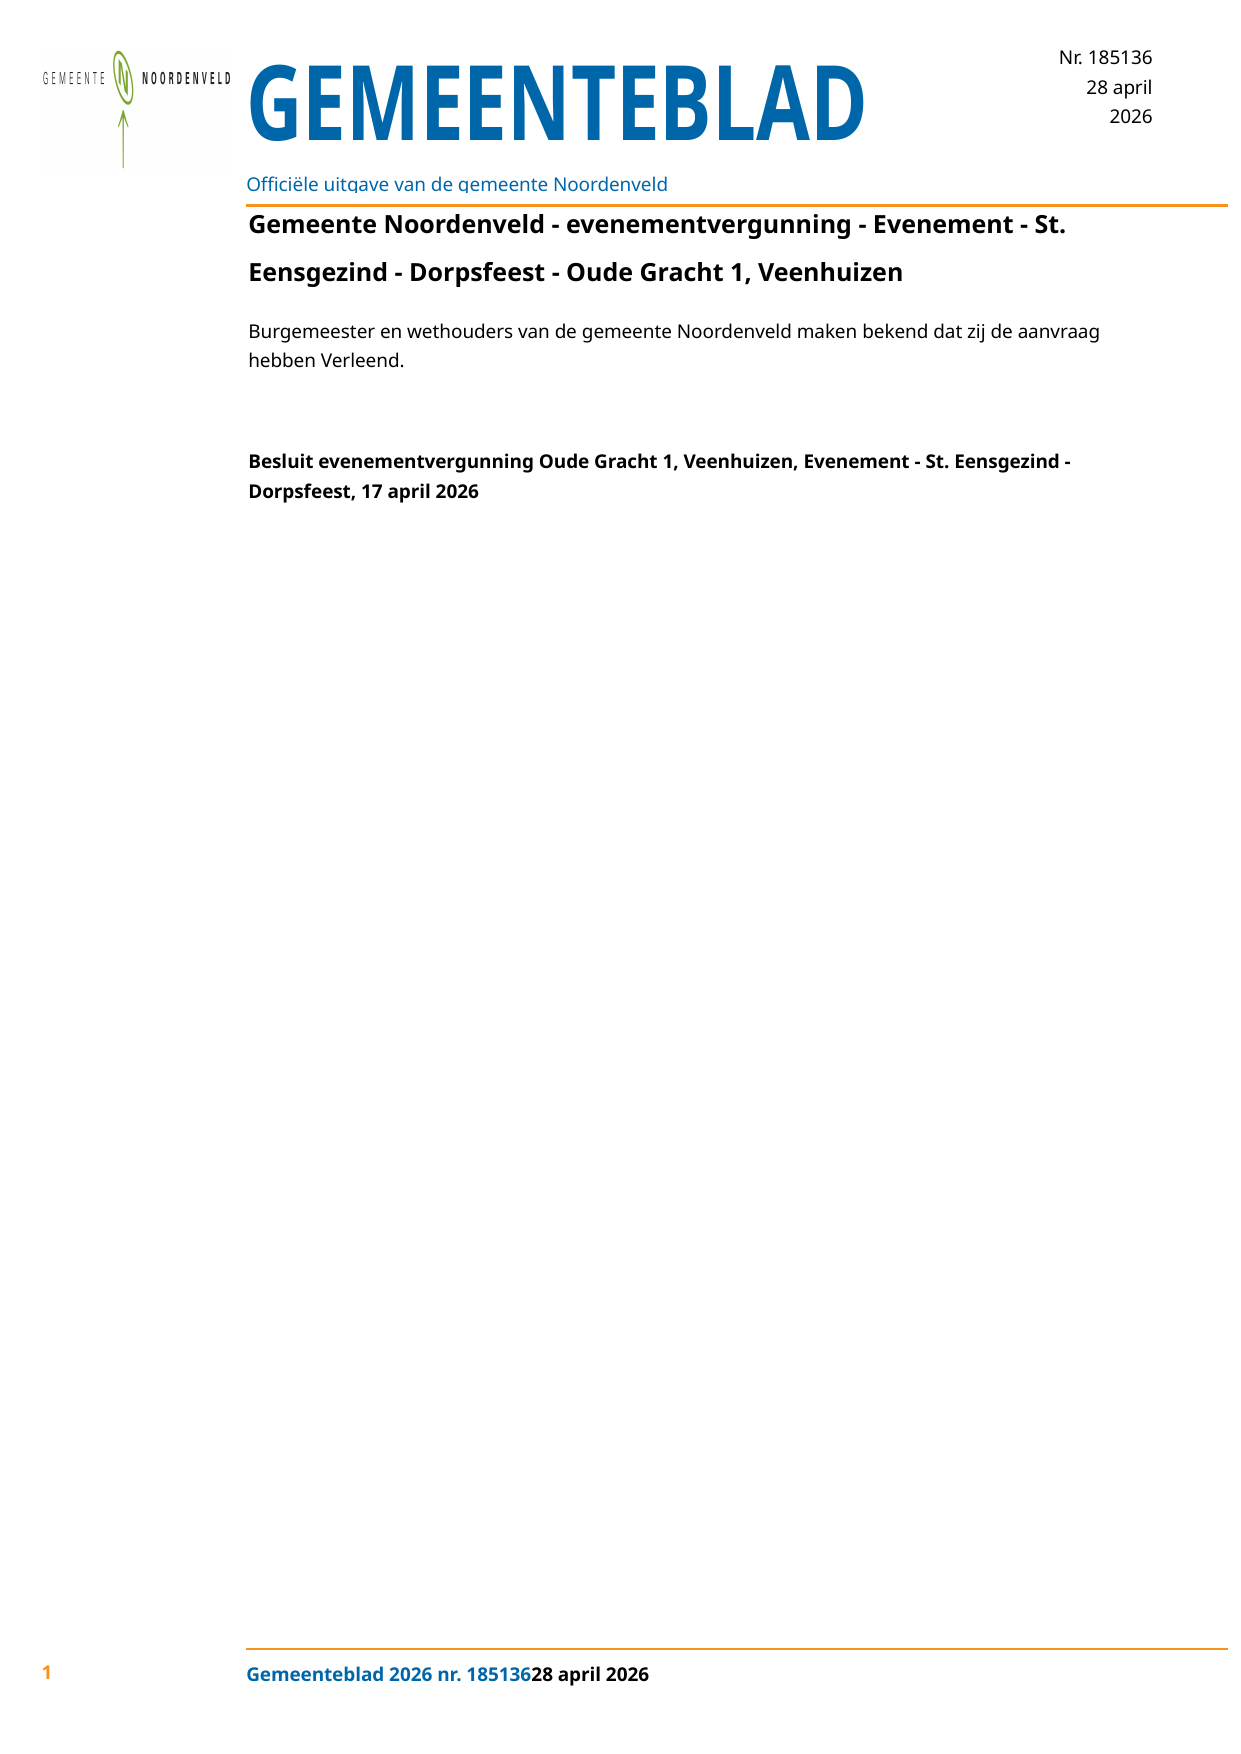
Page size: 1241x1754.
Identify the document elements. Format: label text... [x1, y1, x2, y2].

text Gemeente Noordenveld - evenementvergunning - Evenement - St. Eensgezind - Dorpsfeest - Oude Gracht 1, Veenhuizen [248, 207, 1152, 288]
text Besluit evenementvergunning Oude Gracht 1, Veenhuizen, Evenement - St. Eensgezind - Dorpsfeest, 17 april 2026 [248, 448, 1152, 504]
text Burgemeester en wethouders van de gemeente Noordenveld maken bekend dat zij de aanvraag hebben Verleend. [248, 318, 1152, 373]
picture [41, 47, 231, 172]
